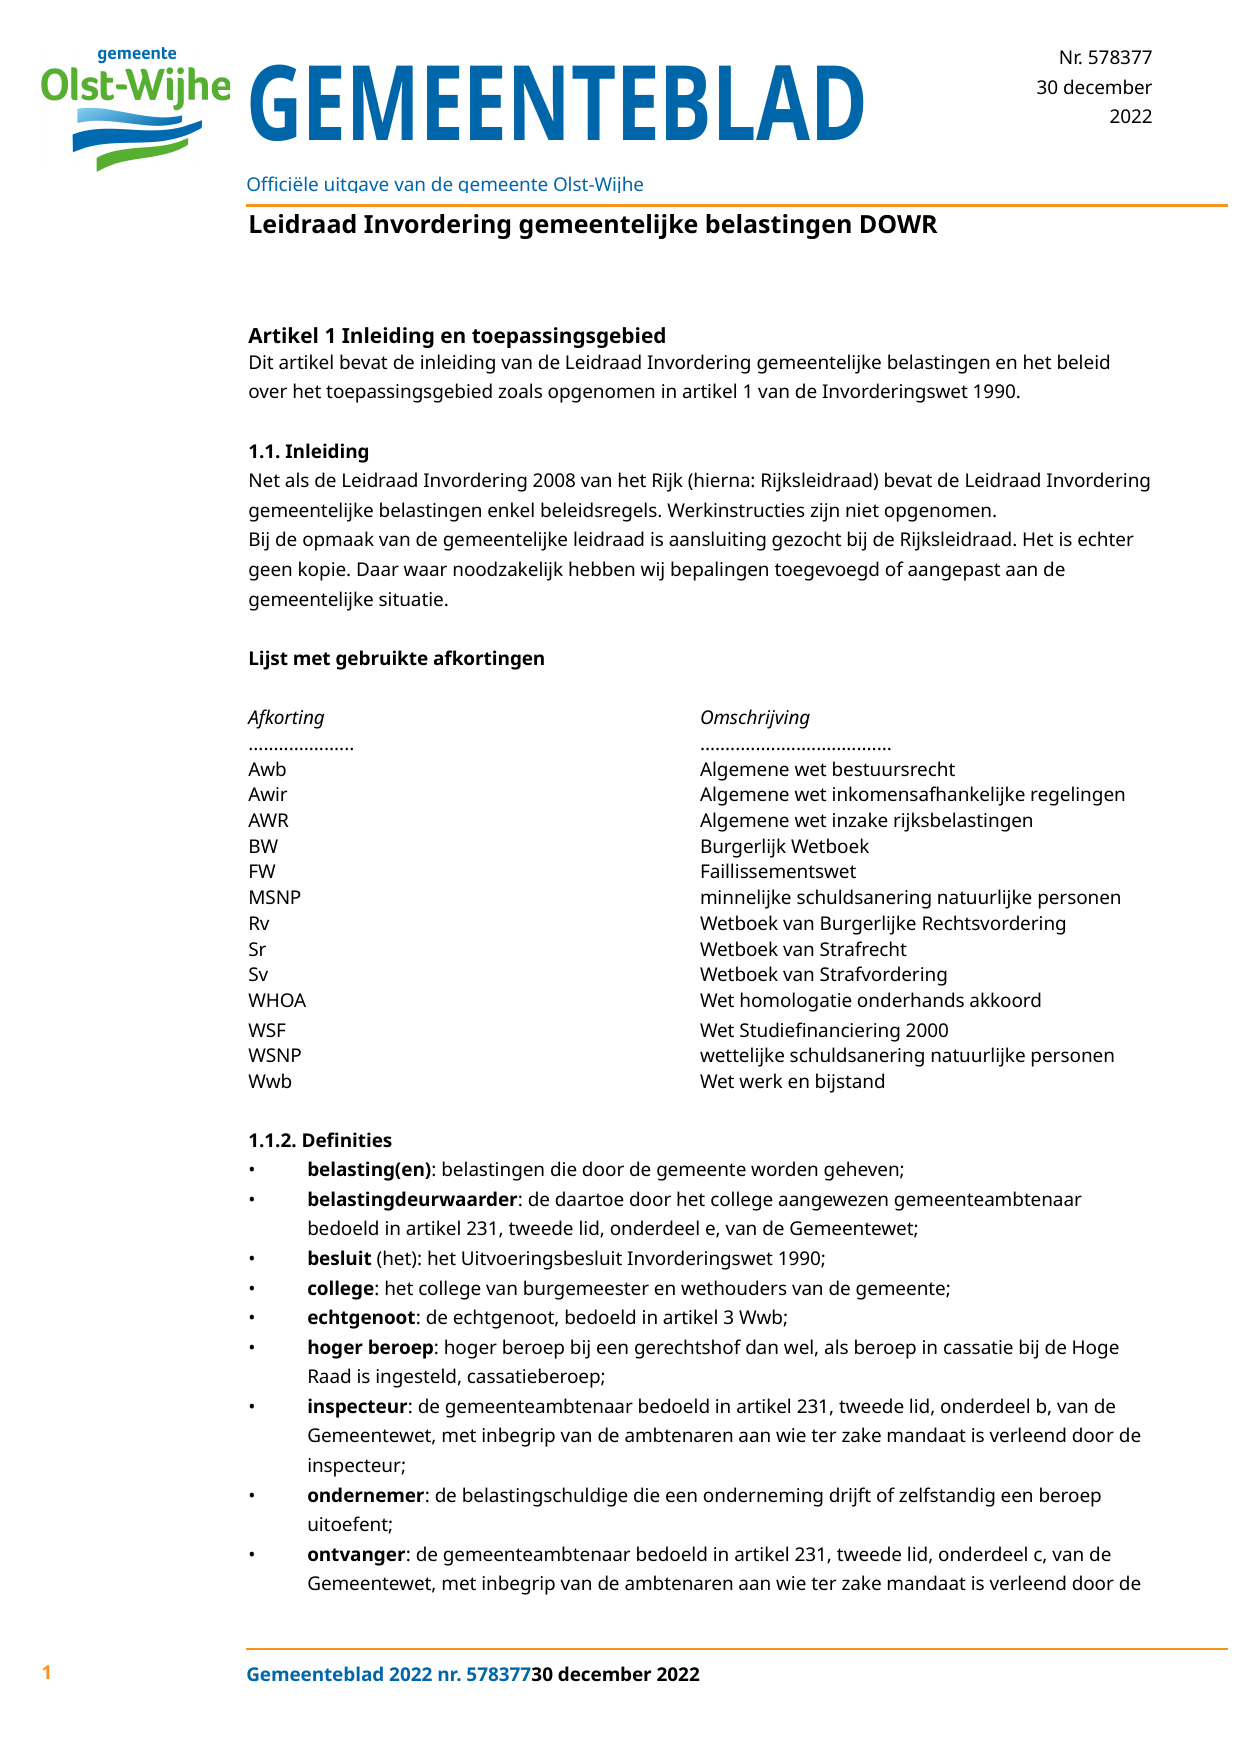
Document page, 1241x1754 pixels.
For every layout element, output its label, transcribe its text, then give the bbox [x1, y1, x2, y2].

table_cell Burgerlijk Wetboek [700, 833, 1152, 859]
table_cell Wetboek van Strafrecht [700, 936, 1152, 962]
text Bij de opmaak van de gemeentelijke leidraad is aansluiting gezocht bij de Rijksleidraad. Het is echter geen kopie. Daar waar noodzakelijk hebben wij bepalingen toegevoegd of aangepast aan de gemeentelijke situatie. [248, 527, 1152, 612]
table_cell Wet homologatie onderhands akkoord Wet Studiefinanciering 2000 [700, 987, 1152, 1043]
list belastingdeurwaarder: de daartoe door het college aangewezen gemeenteambtenaar bedoeld in artikel 231, tweede lid, onderdeel e, van de Gemeentewet; [248, 1186, 1152, 1241]
table_cell FW [248, 859, 700, 884]
picture [41, 47, 231, 172]
table_cell AWR [248, 807, 700, 833]
list ondernemer: de belastingschuldige die een onderneming drijft of zelfstandig een beroep uitoefent; [248, 1482, 1152, 1537]
list hoger beroep: hoger beroep bij een gerechtshof dan wel, als beroep in cassatie bij de Hoge Raad is ingesteld, cassatieberoep; [248, 1334, 1152, 1389]
table_cell Sr [248, 936, 700, 962]
table_cell Faillissementswet [700, 859, 1152, 884]
text Lijst met gebruikte afkortingen [248, 645, 1152, 671]
table_cell Algemene wet inkomensafhankelijke regelingen [700, 781, 1152, 807]
list ontvanger: de gemeenteambtenaar bedoeld in artikel 231, tweede lid, onderdeel c, van de Gemeentewet, met inbegrip van de ambtenaren aan wie ter zake mandaat is verleend door de [248, 1541, 1152, 1596]
table_cell ...................................... [700, 730, 1152, 756]
text 1.1.2. Definities [248, 1127, 1152, 1153]
table_cell Wwb [248, 1068, 700, 1094]
text 1.1. Inleiding [248, 438, 1152, 464]
table_cell Wetboek van Strafvordering [700, 962, 1152, 987]
list belasting(en): belastingen die door de gemeente worden geheven; [248, 1156, 1152, 1182]
text Net als de Leidraad Invordering 2008 van het Rijk (hierna: Rijksleidraad) bevat de Leidraad Invordering gemeentelijke belastingen enkel beleidsregels. Werkinstructies zijn niet opgenomen. [248, 467, 1152, 523]
table_cell Rv [248, 910, 700, 936]
text Leidraad Invordering gemeentelijke belastingen DOWR [248, 207, 1152, 241]
text Dit artikel bevat de inleiding van de Leidraad Invordering gemeentelijke belastingen en het beleid over het toepassingsgebied zoals opgenomen in artikel 1 van de Invorderingswet 1990. [248, 349, 1152, 404]
table_cell Wetboek van Burgerlijke Rechtsvordering [700, 910, 1152, 936]
table_cell MSNP [248, 884, 700, 910]
table_cell minnelijke schuldsanering natuurlijke personen [700, 884, 1152, 910]
list college: het college van burgemeester en wethouders van de gemeente; [248, 1275, 1152, 1301]
list echtgenoot: de echtgenoot, bedoeld in artikel 3 Wwb; [248, 1304, 1152, 1330]
table_cell Awb [248, 756, 700, 781]
table_cell ..................... [248, 730, 700, 756]
table_cell wettelijke schuldsanering natuurlijke personen [700, 1043, 1152, 1068]
list besluit (het): het Uitvoeringsbesluit Invorderingswet 1990; [248, 1245, 1152, 1271]
list inspecteur: de gemeenteambtenaar bedoeld in artikel 231, tweede lid, onderdeel b, van de Gemeentewet, met inbegrip van de ambtenaren aan wie ter zake mandaat is verleend door de inspecteur; [248, 1393, 1152, 1478]
table_cell Awir [248, 781, 700, 807]
table_header Omschrijving [700, 704, 1152, 730]
table_cell WSNP [248, 1043, 700, 1068]
table_cell Wet werk en bijstand [700, 1068, 1152, 1094]
table_cell BW [248, 833, 700, 859]
table_cell Sv [248, 962, 700, 987]
table_cell WHOA WSF [248, 987, 700, 1043]
table_cell Algemene wet bestuursrecht [700, 756, 1152, 781]
table_cell Algemene wet inzake rijksbelastingen [700, 807, 1152, 833]
text Artikel 1 Inleiding en toepassingsgebied [248, 321, 1152, 349]
table_header Afkorting [248, 704, 700, 730]
